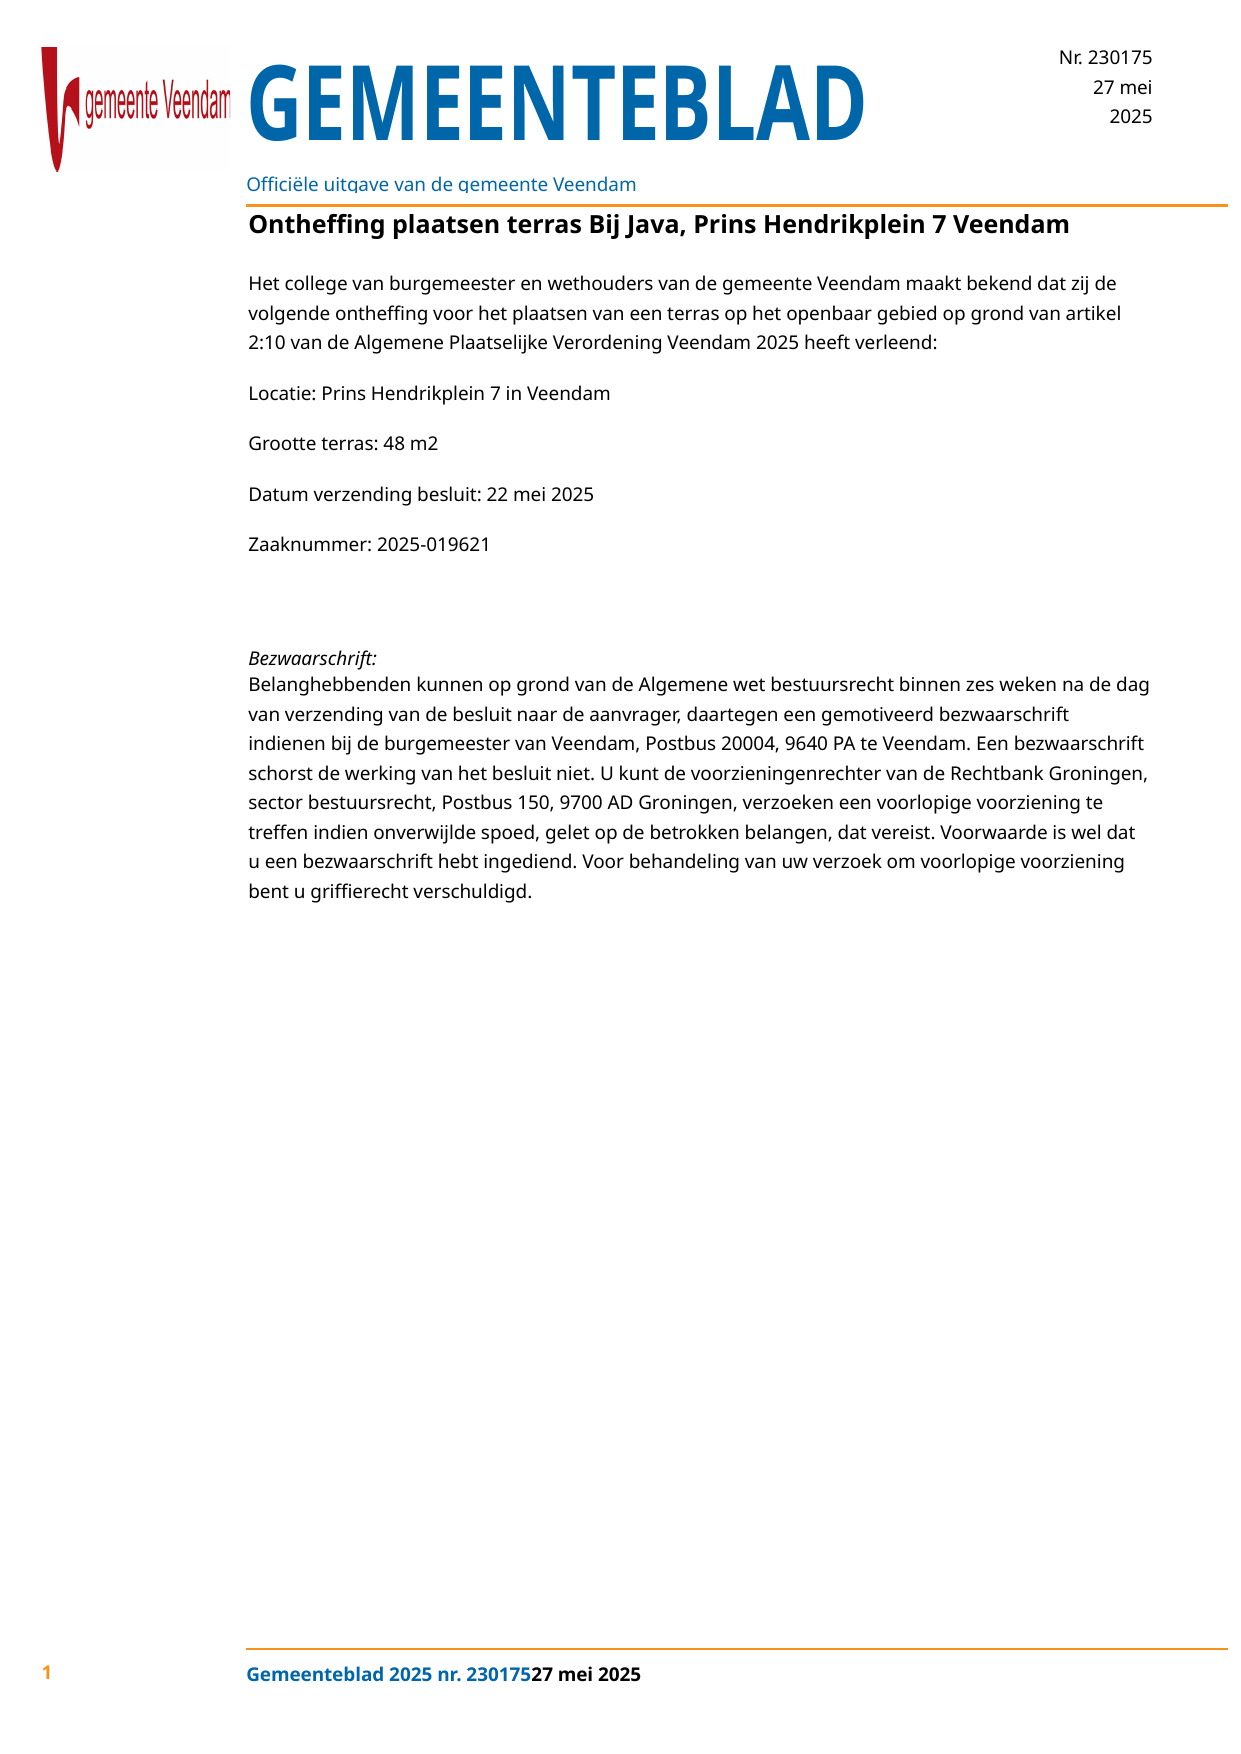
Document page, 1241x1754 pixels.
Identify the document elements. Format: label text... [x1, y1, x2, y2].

text Zaaknummer: 2025-019621 [248, 531, 1152, 557]
text Datum verzending besluit: 22 mei 2025 [248, 481, 1152, 506]
text Bezwaarschrift: [248, 646, 1152, 671]
text Het college van burgemeester en wethouders van de gemeente Veendam maakt bekend dat zij de volgende ontheffing voor het plaatsen van een terras op het openbaar gebied op grond van artikel 2:10 van de Algemene Plaatselijke Verordening Veendam 2025 heeft verleend: [248, 270, 1152, 355]
text Ontheffing plaatsen terras Bij Java, Prins Hendrikplein 7 Veendam [248, 207, 1152, 241]
text Locatie: Prins Hendrikplein 7 in Veendam [248, 380, 1152, 406]
text Grootte terras: 48 m2 [248, 430, 1152, 456]
text Belanghebbenden kunnen op grond van de Algemene wet bestuursrecht binnen zes weken na de dag van verzending van de besluit naar de aanvrager, daartegen een gemotiveerd bezwaarschrift indienen bij de burgemeester van Veendam, Postbus 20004, 9640 PA te Veendam. Een bezwaarschrift schorst de werking van het besluit niet. U kunt de voorzieningenrechter van de Rechtbank Groningen, sector bestuursrecht, Postbus 150, 9700 AD Groningen, verzoeken een voorlopige voorziening te treffen indien onverwijlde spoed, gelet op de betrokken belangen, dat vereist. Voorwaarde is wel dat u een bezwaarschrift hebt ingediend. Voor behandeling van uw verzoek om voorlopige voorziening bent u griffierecht verschuldigd. [248, 671, 1152, 904]
picture [41, 47, 231, 172]
